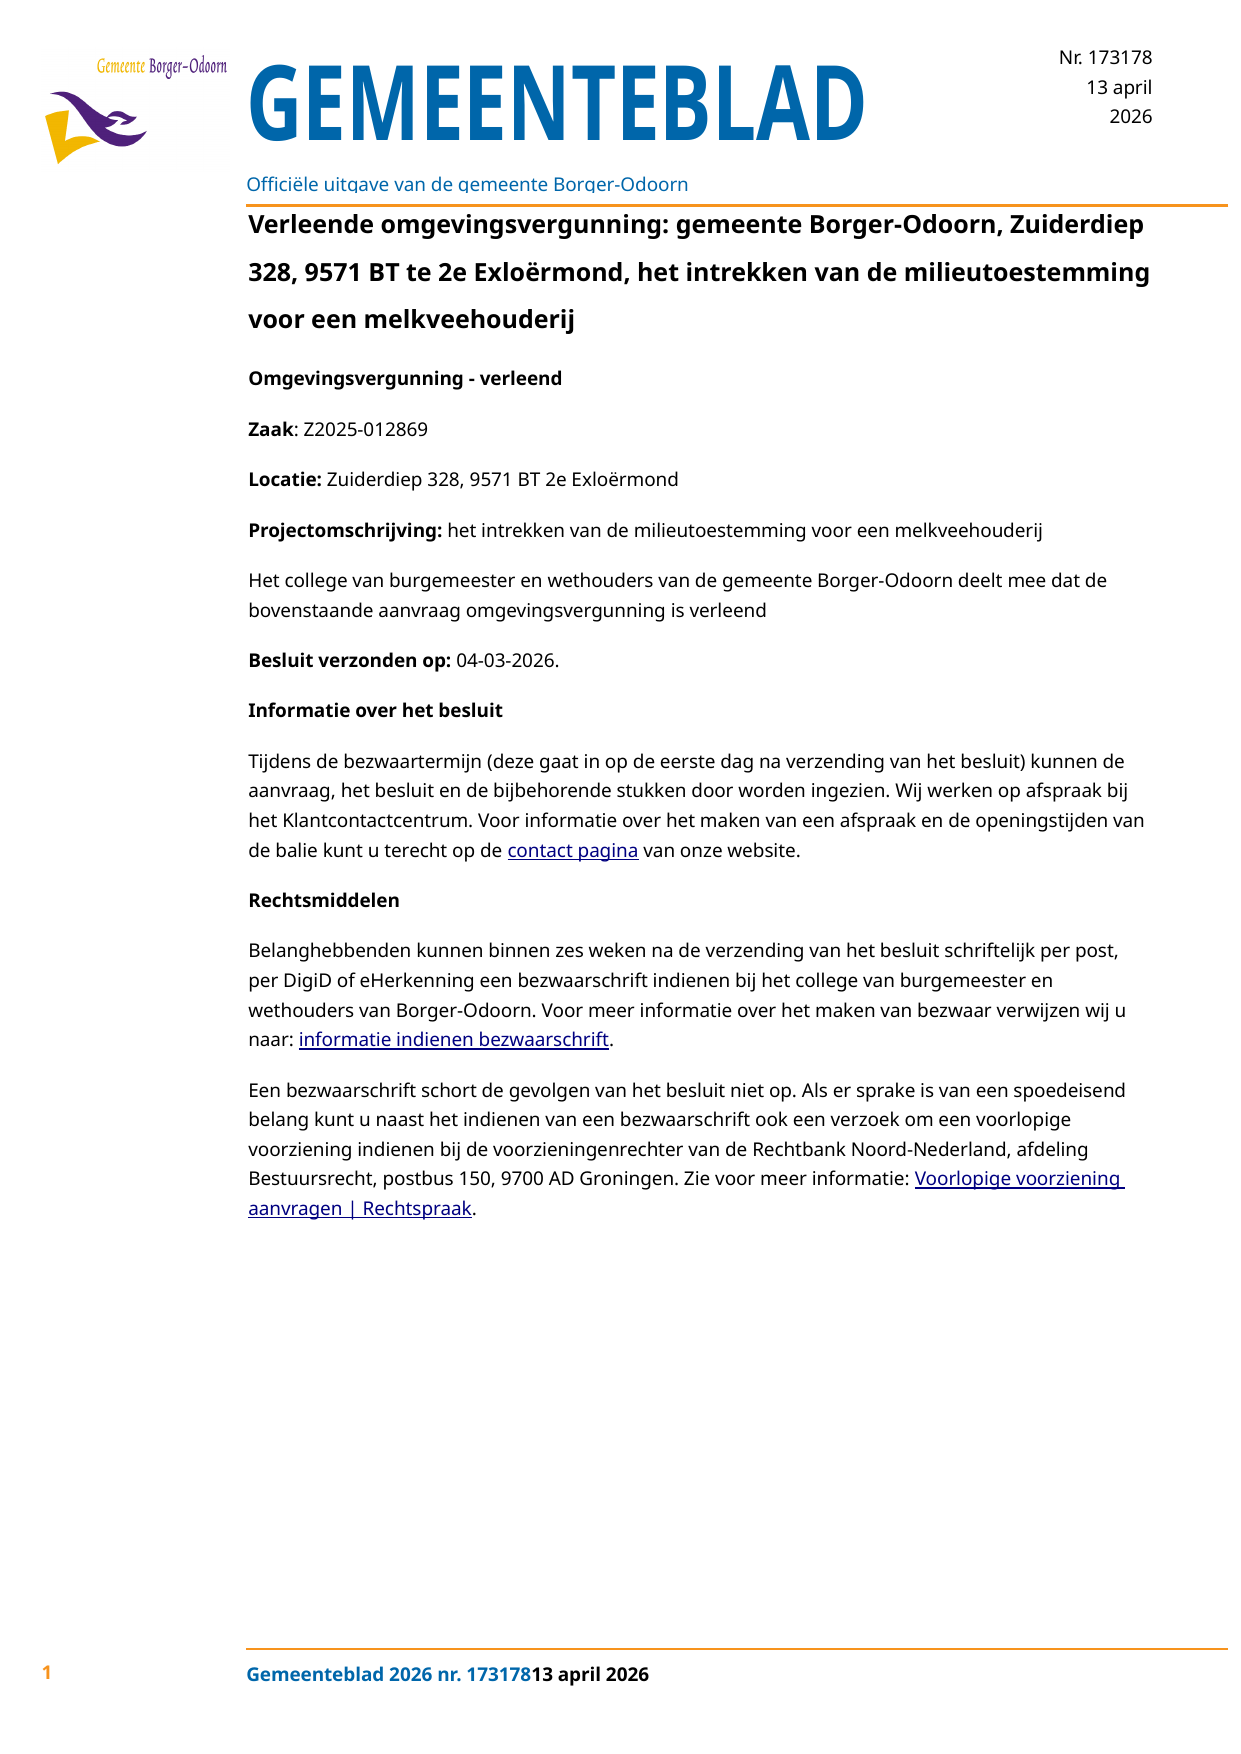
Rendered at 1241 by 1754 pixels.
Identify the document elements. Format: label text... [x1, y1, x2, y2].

text Belanghebbenden kunnen binnen zes weken na de verzending van het besluit schriftelijk per post, per DigiD of eHerkenning een bezwaarschrift indienen bij het college van burgemeester en wethouders van Borger-Odoorn. Voor meer informatie over het maken van bezwaar verwijzen wij u naar: informatie indienen bezwaarschrift. [248, 938, 1152, 1052]
text Verleende omgevingsvergunning: gemeente Borger-Odoorn, Zuiderdiep 328, 9571 BT te 2e Exloërmond, het intrekken van de milieutoestemming voor een melkveehouderij [248, 207, 1152, 336]
text Omgevingsvergunning - verleend [248, 366, 1152, 391]
text Rechtsmiddelen [248, 887, 1152, 913]
text Informatie over het besluit [248, 698, 1152, 723]
text Een bezwaarschrift schort de gevolgen van het besluit niet op. Als er sprake is van een spoedeisend belang kunt u naast het indienen van een bezwaarschrift ook een verzoek om een voorlopige voorziening indienen bij de voorzieningenrechter van de Rechtbank Noord-Nederland, afdeling Bestuursrecht, postbus 150, 9700 AD Groningen. Zie voor meer informatie: Voorlopige voorziening aanvragen | Rechtspraak. [248, 1077, 1152, 1221]
picture [41, 47, 231, 172]
text Projectomschrijving: het intrekken van de milieutoestemming voor een melkveehouderij [248, 517, 1152, 542]
text Tijdens de bezwaartermijn (deze gaat in op de eerste dag na verzending van het besluit) kunnen de aanvraag, het besluit en de bijbehorende stukken door worden ingezien. Wij werken op afspraak bij het Klantcontactcentrum. Voor informatie over het maken van een afspraak en de openingstijden van de balie kunt u terecht op de contact pagina van onze website. [248, 748, 1152, 862]
text Het college van burgemeester en wethouders van de gemeente Borger-Odoorn deelt mee dat de bovenstaande aanvraag omgevingsvergunning is verleend [248, 567, 1152, 622]
text Zaak: Z2025-012869 [248, 416, 1152, 442]
text Locatie: Zuiderdiep 328, 9571 BT 2e Exloërmond [248, 466, 1152, 492]
text Besluit verzonden op: 04-03-2026. [248, 647, 1152, 673]
